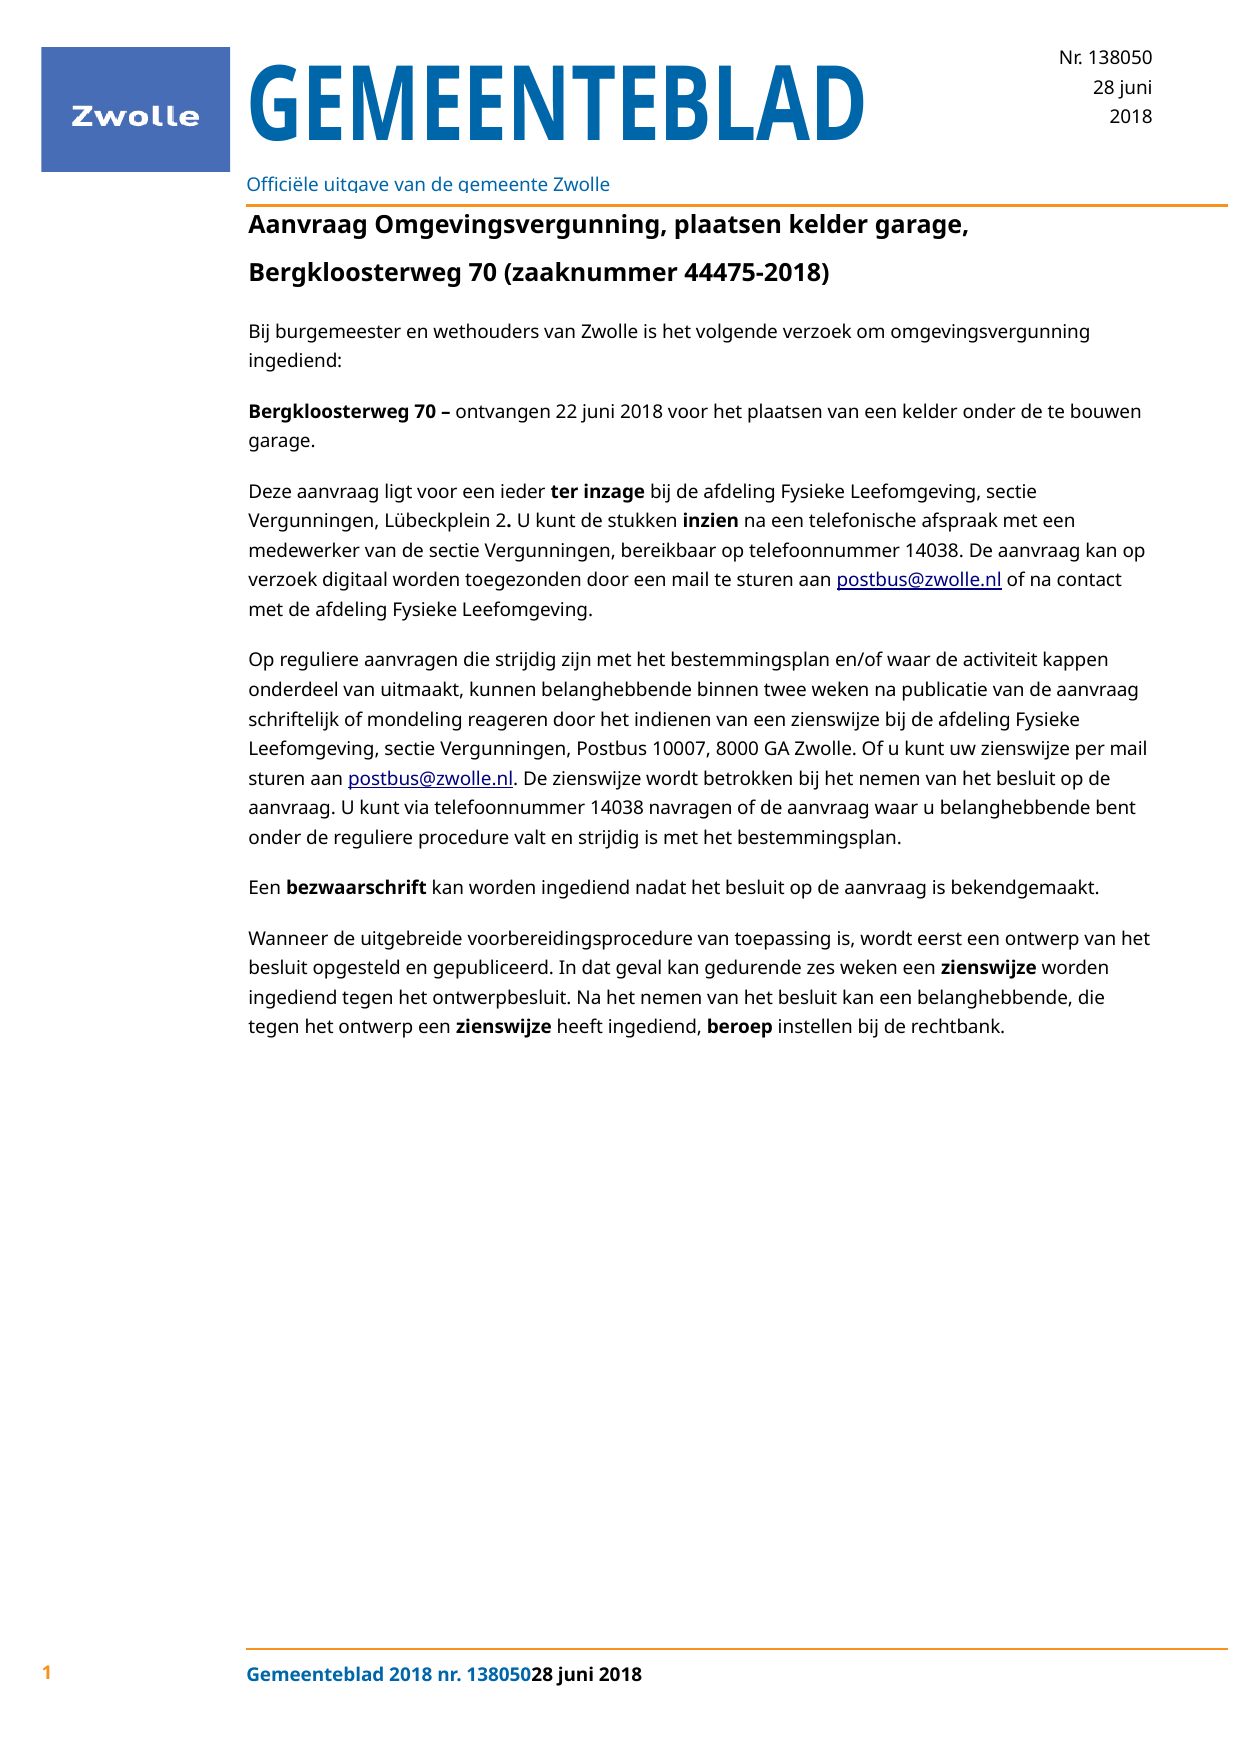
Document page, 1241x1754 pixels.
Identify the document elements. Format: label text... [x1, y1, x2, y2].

text Wanneer de uitgebreide voorbereidingsprocedure van toepassing is, wordt eerst een ontwerp van het besluit opgesteld en gepubliceerd. In dat geval kan gedurende zes weken een zienswijze worden ingediend tegen het ontwerpbesluit. Na het nemen van het besluit kan een belanghebbende, die tegen het ontwerp een zienswijze heeft ingediend, beroep instellen bij de rechtbank. [248, 925, 1152, 1039]
picture [41, 47, 231, 172]
text Aanvraag Omgevingsvergunning, plaatsen kelder garage, Bergkloosterweg 70 (zaaknummer 44475-2018) [248, 207, 1152, 288]
text Een bezwaarschrift kan worden ingediend nadat het besluit op de aanvraag is bekendgemaakt. [248, 874, 1152, 900]
text Deze aanvraag ligt voor een ieder ter inzage bij de afdeling Fysieke Leefomgeving, sectie Vergunningen, Lübeckplein 2. U kunt de stukken inzien na een telefonische afspraak met een medewerker van de sectie Vergunningen, bereikbaar op telefoonnummer 14038. De aanvraag kan op verzoek digitaal worden toegezonden door een mail te sturen aan postbus@zwolle.nl of na contact met de afdeling Fysieke Leefomgeving. [248, 478, 1152, 622]
text Op reguliere aanvragen die strijdig zijn met het bestemmingsplan en/of waar de activiteit kappen onderdeel van uitmaakt, kunnen belanghebbende binnen twee weken na publicatie van de aanvraag schriftelijk of mondeling reageren door het indienen van een zienswijze bij de afdeling Fysieke Leefomgeving, sectie Vergunningen, Postbus 10007, 8000 GA Zwolle. Of u kunt uw zienswijze per mail sturen aan postbus@zwolle.nl. De zienswijze wordt betrokken bij het nemen van het besluit op de aanvraag. U kunt via telefoonnummer 14038 navragen of de aanvraag waar u belanghebbende bent onder de reguliere procedure valt en strijdig is met het bestemmingsplan. [248, 647, 1152, 850]
text Bergkloosterweg 70 – ontvangen 22 juni 2018 voor het plaatsen van een kelder onder de te bouwen garage. [248, 398, 1152, 453]
text Bij burgemeester en wethouders van Zwolle is het volgende verzoek om omgevingsvergunning ingediend: [248, 318, 1152, 373]
